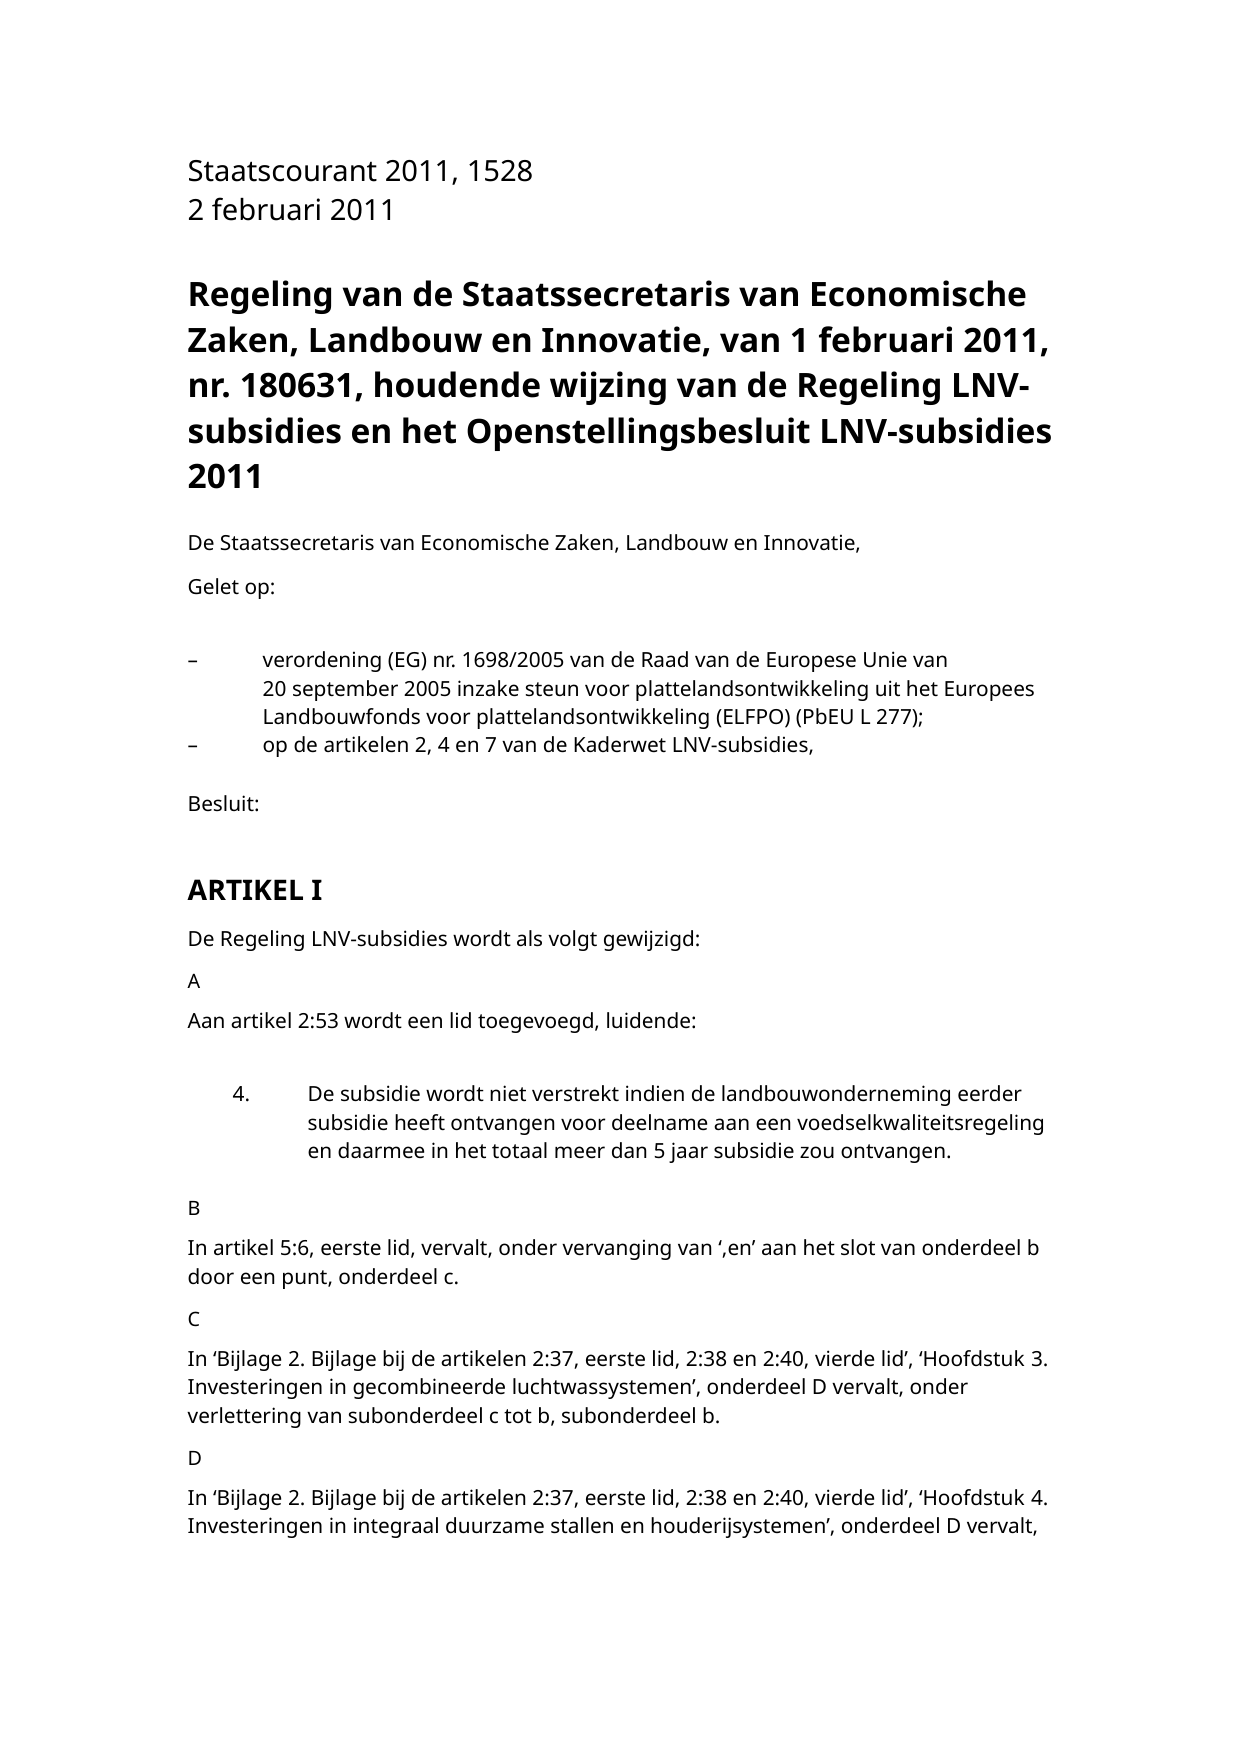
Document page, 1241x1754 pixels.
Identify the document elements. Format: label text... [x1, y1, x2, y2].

text Gelet op: [187, 572, 1053, 600]
text 2 februari 2011 [187, 190, 1053, 229]
text D [187, 1444, 1053, 1471]
text In artikel 5:6, eerste lid, vervalt, onder vervanging van ‘,en’ aan het slot van onderdeel b door een punt, onderdeel c. [187, 1233, 1053, 1290]
text In ‘Bijlage 2. Bijlage bij de artikelen 2:37, eerste lid, 2:38 en 2:40, vierde lid’, ‘Hoofdstuk 3. Investeringen in gecombineerde luchtwassystemen’, onderdeel D vervalt, onder verlettering van subonderdeel c tot b, subonderdeel b. [187, 1344, 1053, 1429]
subtitle ARTIKEL I [187, 870, 1053, 909]
subtitle Regeling van de Staatssecretaris van Economische Zaken, Landbouw en Innovatie, van 1 februari 2011, nr. 180631, houdende wijzing van de Regeling LNV-subsidies en het Openstellingsbesluit LNV-subsidies 2011 [187, 271, 1053, 498]
text A [187, 967, 1053, 994]
text De Staatssecretaris van Economische Zaken, Landbouw en Innovatie, [187, 528, 1053, 557]
text B [187, 1194, 1053, 1222]
text Besluit: [187, 789, 1053, 817]
text In ‘Bijlage 2. Bijlage bij de artikelen 2:37, eerste lid, 2:38 en 2:40, vierde lid’, ‘Hoofdstuk 4. Investeringen in integraal duurzame stallen en houderijsystemen’, onderdeel D vervalt, [187, 1483, 1053, 1540]
list op de artikelen 2, 4 en 7 van de Kaderwet LNV-subsidies, [187, 731, 1053, 759]
text De Regeling LNV-subsidies wordt als volgt gewijzigd: [187, 924, 1053, 952]
text Staatscourant 2011, 1528 [187, 150, 1053, 190]
list verordening (EG) nr. 1698/2005 van de Raad van de Europese Unie van 20 september 2005 inzake steun voor plattelandsontwikkeling uit het Europees Landbouwfonds voor plattelandsontwikkeling (ELFPO) (PbEU L 277); [187, 645, 1053, 731]
text C [187, 1305, 1053, 1332]
text Aan artikel 2:53 wordt een lid toegevoegd, luidende: [187, 1006, 1053, 1034]
list De subsidie wordt niet verstrekt indien de landbouwonderneming eerder subsidie heeft ontvangen voor deelname aan een voedselkwaliteitsregeling en daarmee in het totaal meer dan 5 jaar subsidie zou ontvangen. [232, 1079, 1053, 1164]
